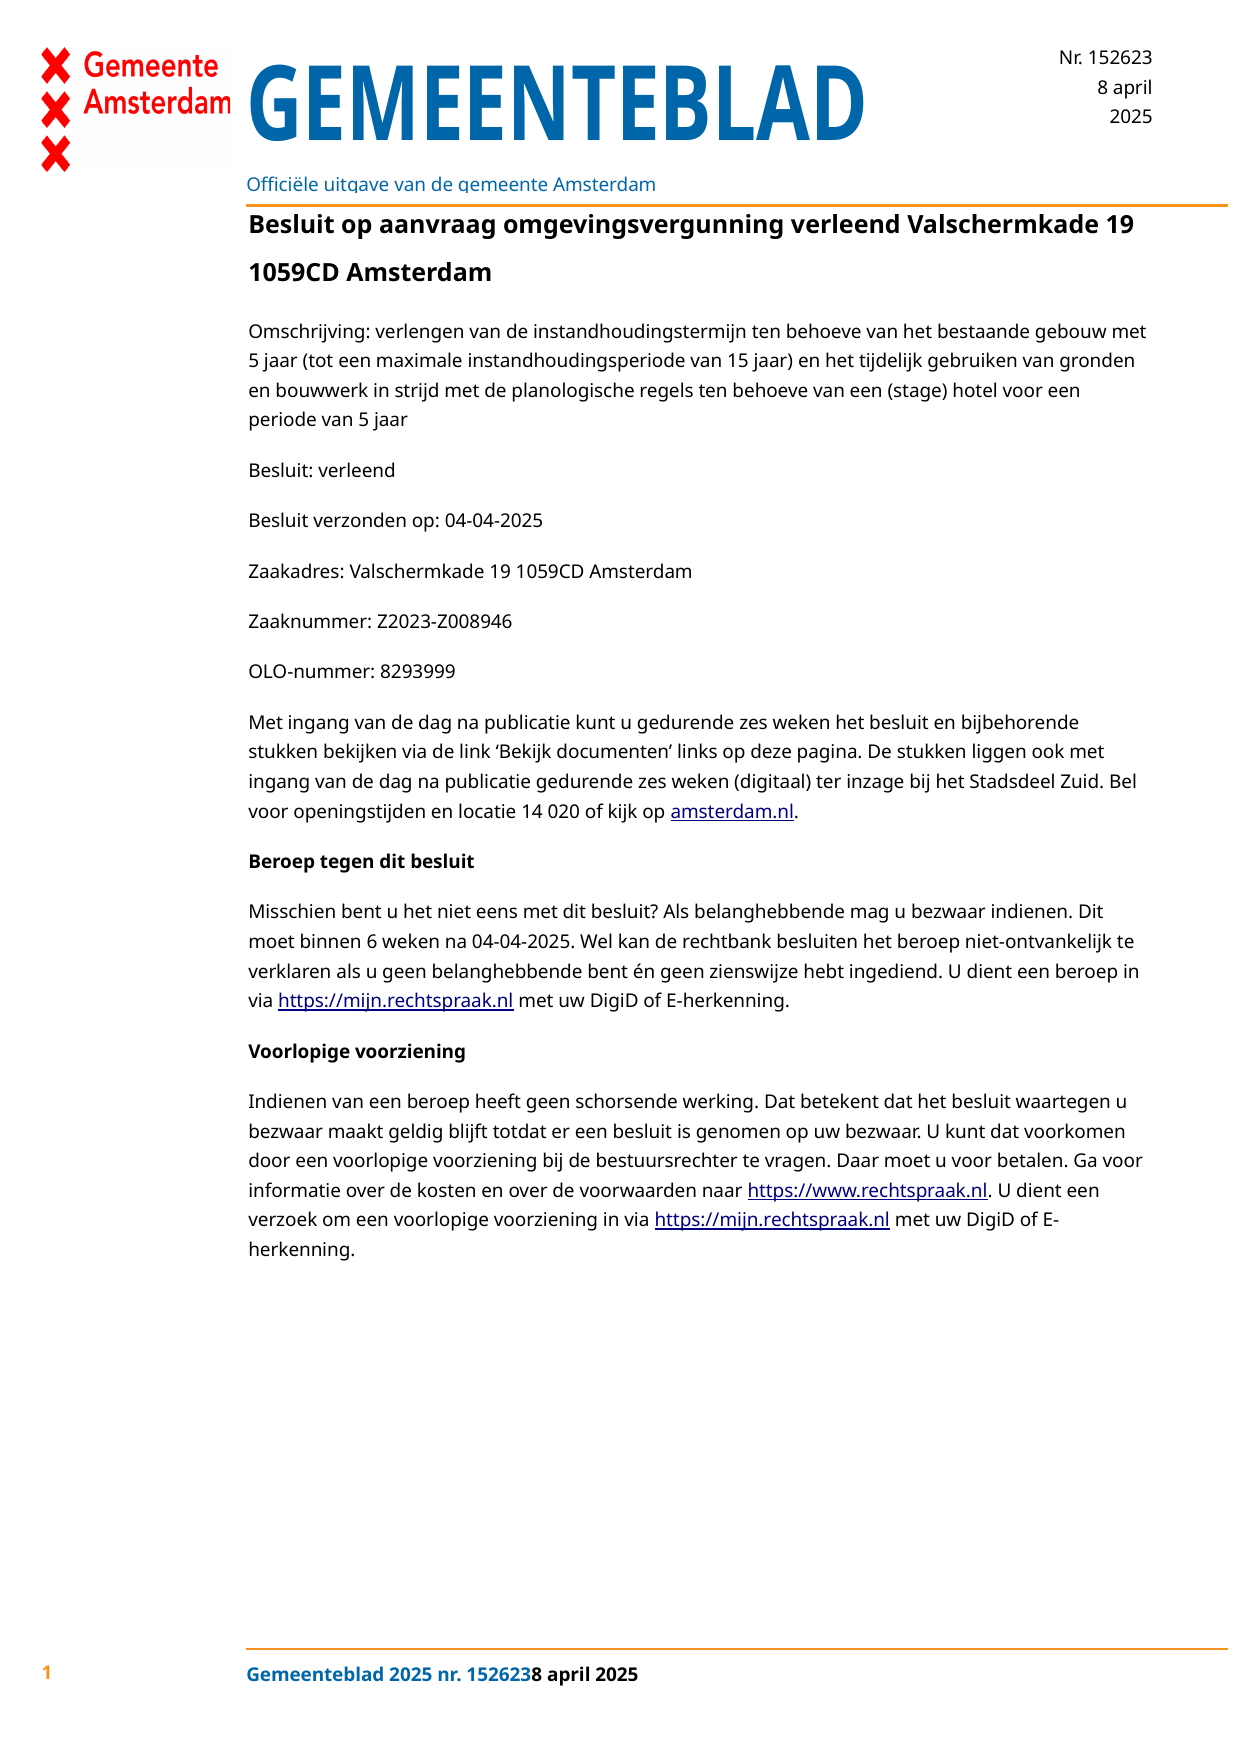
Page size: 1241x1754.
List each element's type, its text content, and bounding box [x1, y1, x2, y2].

text Zaakadres: Valschermkade 19 1059CD Amsterdam [248, 558, 1152, 584]
text OLO-nummer: 8293999 [248, 659, 1152, 684]
text Indienen van een beroep heeft geen schorsende werking. Dat betekent dat het besluit waartegen u bezwaar maakt geldig blijft totdat er een besluit is genomen op uw bezwaar. U kunt dat voorkomen door een voorlopige voorziening bij de bestuursrechter te vragen. Daar moet u voor betalen. Ga voor informatie over de kosten en over de voorwaarden naar https://www.rechtspraak.nl. U dient een verzoek om een voorlopige voorziening in via https://mijn.rechtspraak.nl met uw DigiD of E-herkenning. [248, 1088, 1152, 1262]
text Beroep tegen dit besluit [248, 848, 1152, 874]
text Met ingang van de dag na publicatie kunt u gedurende zes weken het besluit en bijbehorende stukken bekijken via de link ‘Bekijk documenten’ links op deze pagina. De stukken liggen ook met ingang van de dag na publicatie gedurende zes weken (digitaal) ter inzage bij het Stadsdeel Zuid. Bel voor openingstijden en locatie 14 020 of kijk op amsterdam.nl. [248, 709, 1152, 824]
text Omschrijving: verlengen van de instandhoudingstermijn ten behoeve van het bestaande gebouw met 5 jaar (tot een maximale instandhoudingsperiode van 15 jaar) en het tijdelijk gebruiken van gronden en bouwwerk in strijd met de planologische regels ten behoeve van een (stage) hotel voor een periode van 5 jaar [248, 318, 1152, 432]
text Misschien bent u het niet eens met dit besluit? Als belanghebbende mag u bezwaar indienen. Dit moet binnen 6 weken na 04-04-2025. Wel kan de rechtbank besluiten het beroep niet-ontvankelijk te verklaren als u geen belanghebbende bent én geen zienswijze hebt ingediend. U dient een beroep in via https://mijn.rechtspraak.nl met uw DigiD of E-herkenning. [248, 899, 1152, 1013]
text Besluit verzonden op: 04-04-2025 [248, 507, 1152, 533]
text Voorlopige voorziening [248, 1038, 1152, 1064]
picture [41, 47, 231, 172]
text Besluit op aanvraag omgevingsvergunning verleend Valschermkade 19 1059CD Amsterdam [248, 207, 1152, 288]
text Zaaknummer: Z2023-Z008946 [248, 608, 1152, 634]
text Besluit: verleend [248, 457, 1152, 483]
